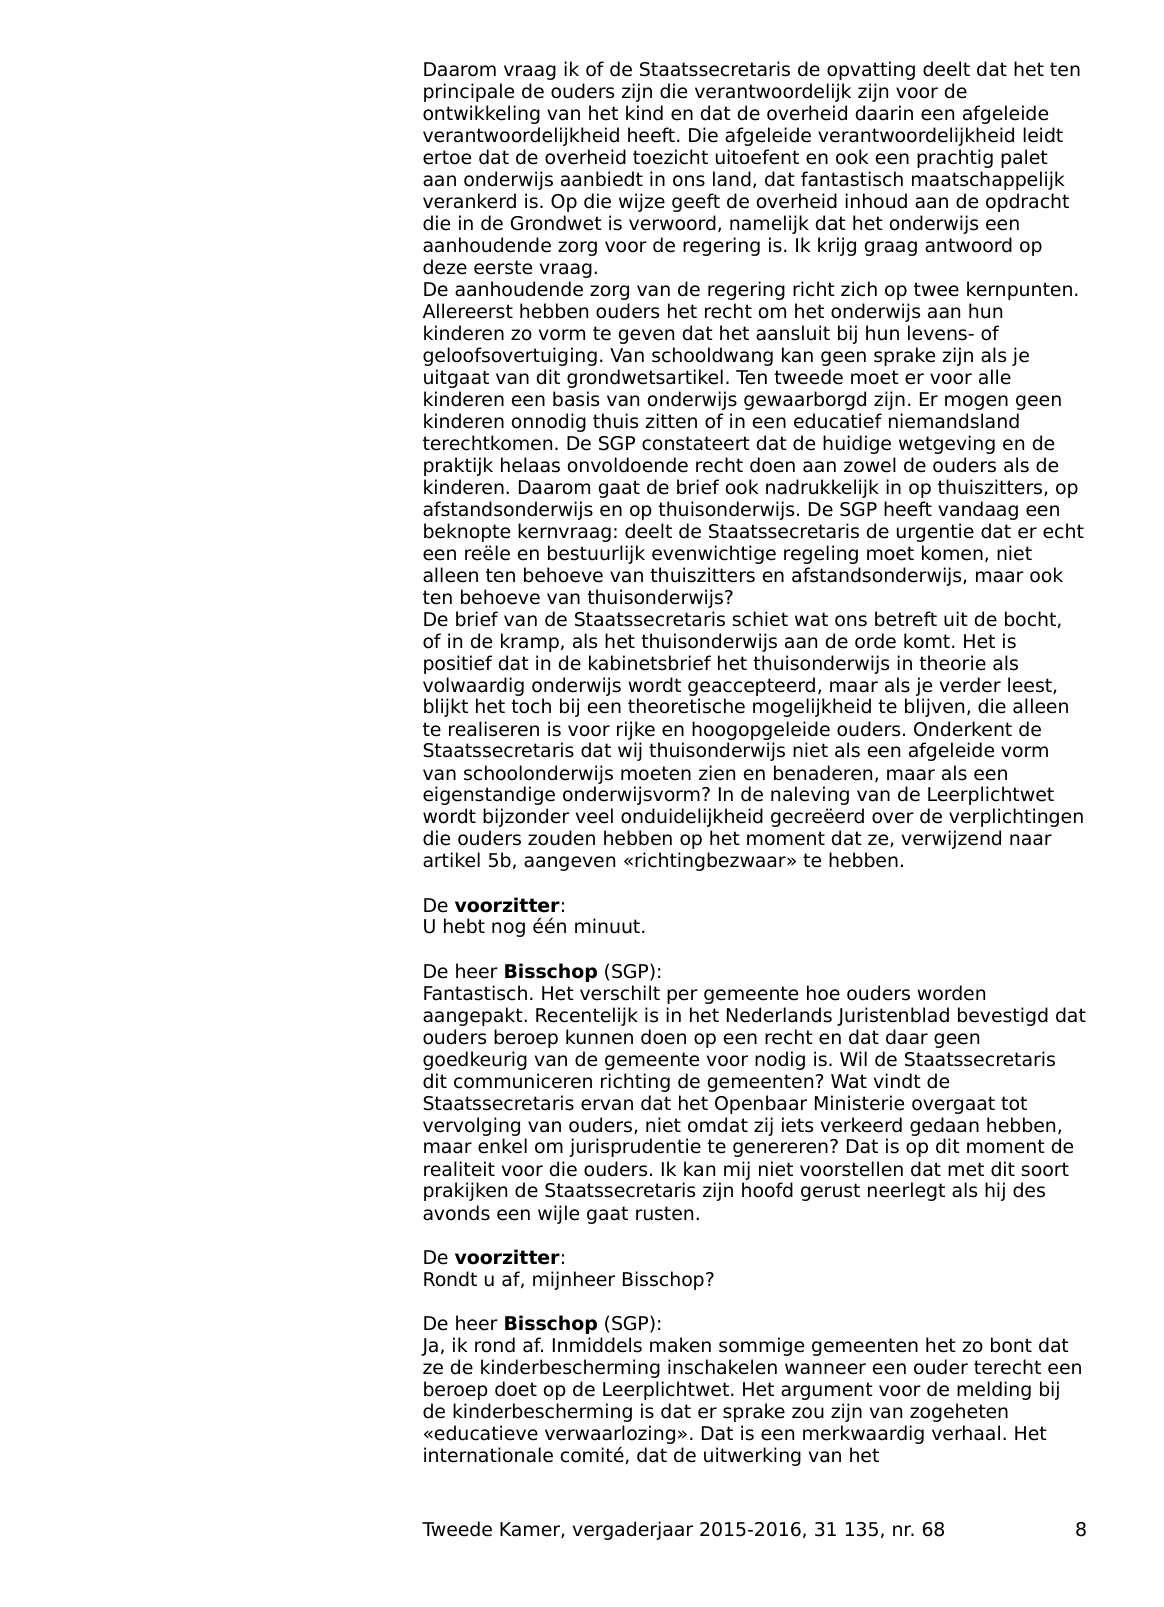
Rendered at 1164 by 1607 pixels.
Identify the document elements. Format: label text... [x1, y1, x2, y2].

text Rondt u af, mijnheer Bisschop? [422, 1268, 1087, 1291]
text Fantastisch. Het verschilt per gemeente hoe ouders worden aangepakt. Recentelijk is in het Nederlands Juristenblad bevestigd dat ouders beroep kunnen doen op een recht en dat daar geen goedkeurig van de gemeente voor nodig is. Wil de Staatssecretaris dit communiceren richting de gemeenten? Wat vindt de Staatssecretaris ervan dat het Openbaar Ministerie overgaat tot vervolging van ouders, niet omdat zij iets verkeerd gedaan hebben, maar enkel om jurisprudentie te genereren? Dat is op dit moment de realiteit voor die ouders. Ik kan mij niet voorstellen dat met dit soort prakijken de Staatssecretaris zijn hoofd gerust neerlegt als hij des avonds een wijle gaat rusten. [422, 983, 1087, 1224]
text De voorzitter: [422, 894, 1087, 916]
text Daarom vraag ik of de Staatssecretaris de opvatting deelt dat het ten principale de ouders zijn die verantwoordelijk zijn voor de ontwikkeling van het kind en dat de overheid daarin een afgeleide verantwoordelijkheid heeft. Die afgeleide verantwoordelijkheid leidt ertoe dat de overheid toezicht uitoefent en ook een prachtig palet aan onderwijs aanbiedt in ons land, dat fantastisch maatschappelijk verankerd is. Op die wijze geeft de overheid inhoud aan de opdracht die in de Grondwet is verwoord, namelijk dat het onderwijs een aanhoudende zorg voor de regering is. Ik krijg graag antwoord op deze eerste vraag. [422, 59, 1087, 279]
text De brief van de Staatssecretaris schiet wat ons betreft uit de bocht, of in de kramp, als het thuisonderwijs aan de orde komt. Het is positief dat in de kabinetsbrief het thuisonderwijs in theorie als volwaardig onderwijs wordt geaccepteerd, maar als je verder leest, blijkt het toch bij een theoretische mogelijkheid te blijven, die alleen te realiseren is voor rijke en hoogopgeleide ouders. Onderkent de Staatssecretaris dat wij thuisonderwijs niet als een afgeleide vorm van schoolonderwijs moeten zien en benaderen, maar als een eigenstandige onderwijsvorm? In de naleving van de Leerplichtwet wordt bijzonder veel onduidelijkheid gecreëerd over de verplichtingen die ouders zouden hebben op het moment dat ze, verwijzend naar artikel 5b, aangeven «richtingbezwaar» te hebben. [422, 608, 1087, 872]
text De voorzitter: [422, 1247, 1087, 1268]
text De heer Bisschop (SGP): [422, 1313, 1087, 1335]
text U hebt nog één minuut. [422, 916, 1087, 938]
text De aanhoudende zorg van de regering richt zich op twee kernpunten. Allereerst hebben ouders het recht om het onderwijs aan hun kinderen zo vorm te geven dat het aansluit bij hun levens- of geloofsovertuiging. Van schooldwang kan geen sprake zijn als je uitgaat van dit grondwetsartikel. Ten tweede moet er voor alle kinderen een basis van onderwijs gewaarborgd zijn. Er mogen geen kinderen onnodig thuis zitten of in een educatief niemandsland terechtkomen. De SGP constateert dat de huidige wetgeving en de praktijk helaas onvoldoende recht doen aan zowel de ouders als de kinderen. Daarom gaat de brief ook nadrukkelijk in op thuiszitters, op afstandsonderwijs en op thuisonderwijs. De SGP heeft vandaag een beknopte kernvraag: deelt de Staatssecretaris de urgentie dat er echt een reële en bestuurlijk evenwichtige regeling moet komen, niet alleen ten behoeve van thuiszitters en afstandsonderwijs, maar ook ten behoeve van thuisonderwijs? [422, 279, 1087, 608]
text Ja, ik rond af. Inmiddels maken sommige gemeenten het zo bont dat ze de kinderbescherming inschakelen wanneer een ouder terecht een beroep doet op de Leerplichtwet. Het argument voor de melding bij de kinderbescherming is dat er sprake zou zijn van zogeheten «educatieve verwaarlozing». Dat is een merkwaardig verhaal. Het internationale comité, dat de uitwerking van het [422, 1335, 1087, 1467]
text De heer Bisschop (SGP): [422, 961, 1087, 983]
